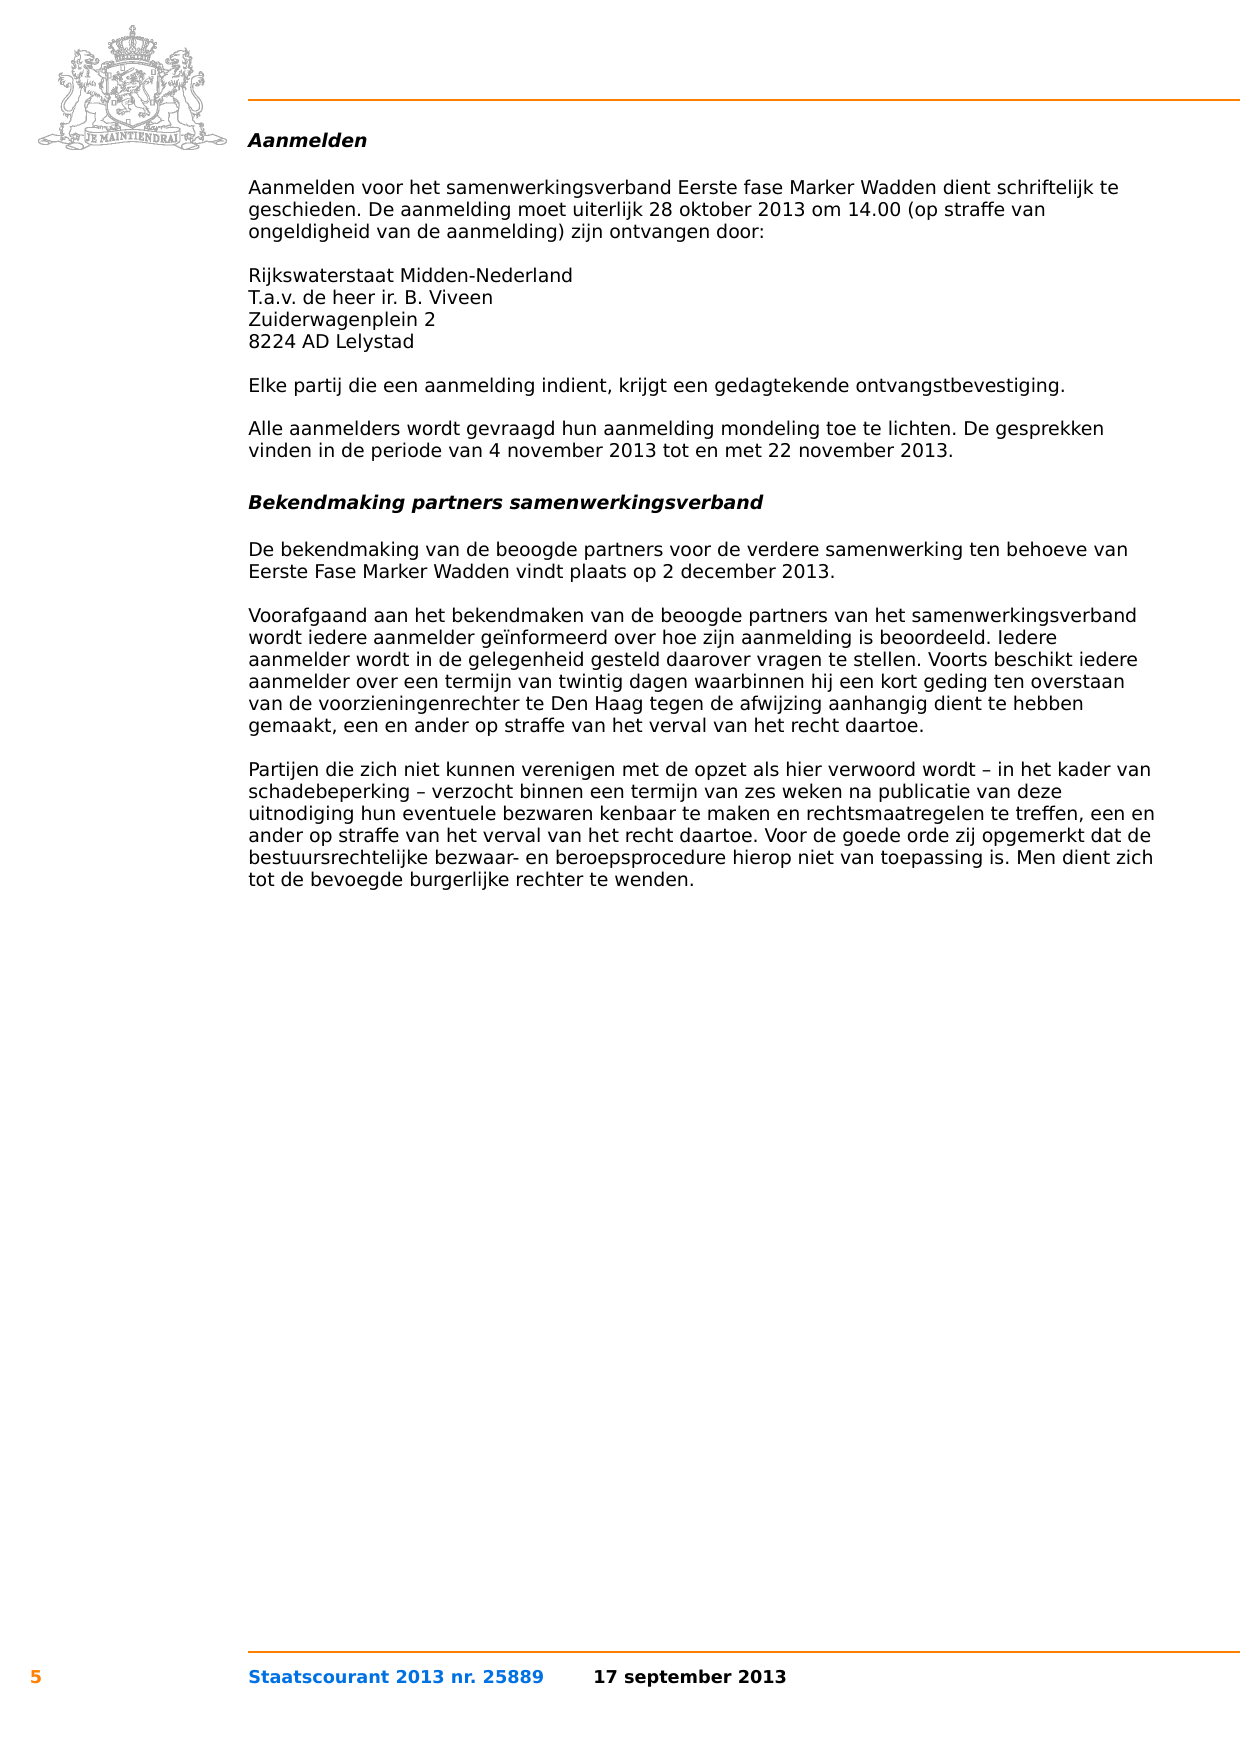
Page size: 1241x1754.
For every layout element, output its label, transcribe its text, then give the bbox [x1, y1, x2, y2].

text T.a.v. de heer ir. B. Viveen [248, 287, 1163, 309]
picture [38, 25, 227, 150]
subtitle Bekendmaking partners samenwerkingsverband [248, 492, 1163, 514]
text De bekendmaking van de beoogde partners voor de verdere samenwerking ten behoeve van Eerste Fase Marker Wadden vindt plaats op 2 december 2013. [248, 539, 1163, 583]
text Elke partij die een aanmelding indient, krijgt een gedagtekende ontvangstbevestiging. [248, 374, 1163, 396]
text Aanmelden voor het samenwerkingsverband Eerste fase Marker Wadden dient schriftelijk te geschieden. De aanmelding moet uiterlijk 28 oktober 2013 om 14.00 (op straffe van ongeldigheid van de aanmelding) zijn ontvangen door: [248, 177, 1163, 243]
text Rijkswaterstaat Midden-Nederland [248, 265, 1163, 287]
text 8224 AD Lelystad [248, 331, 1163, 353]
subtitle Aanmelden [248, 130, 1163, 152]
text Partijen die zich niet kunnen verenigen met de opzet als hier verwoord wordt – in het kader van schadebeperking – verzocht binnen een termijn van zes weken na publicatie van deze uitnodiging hun eventuele bezwaren kenbaar te maken en rechtsmaatregelen te treffen, een en ander op straffe van het verval van het recht daartoe. Voor de goede orde zij opgemerkt dat de bestuursrechtelijke bezwaar- en beroepsprocedure hierop niet van toepassing is. Men dient zich tot de bevoegde burgerlijke rechter te wenden. [248, 759, 1163, 891]
text Alle aanmelders wordt gevraagd hun aanmelding mondeling toe te lichten. De gesprekken vinden in de periode van 4 november 2013 tot en met 22 november 2013. [248, 418, 1163, 462]
text Zuiderwagenplein 2 [248, 309, 1163, 331]
text Voorafgaand aan het bekendmaken van de beoogde partners van het samenwerkingsverband wordt iedere aanmelder geïnformeerd over hoe zijn aanmelding is beoordeeld. Iedere aanmelder wordt in de gelegenheid gesteld daarover vragen te stellen. Voorts beschikt iedere aanmelder over een termijn van twintig dagen waarbinnen hij een kort geding ten overstaan van de voorzieningenrechter te Den Haag tegen de afwijzing aanhangig dient te hebben gemaakt, een en ander op straffe van het verval van het recht daartoe. [248, 605, 1163, 737]
